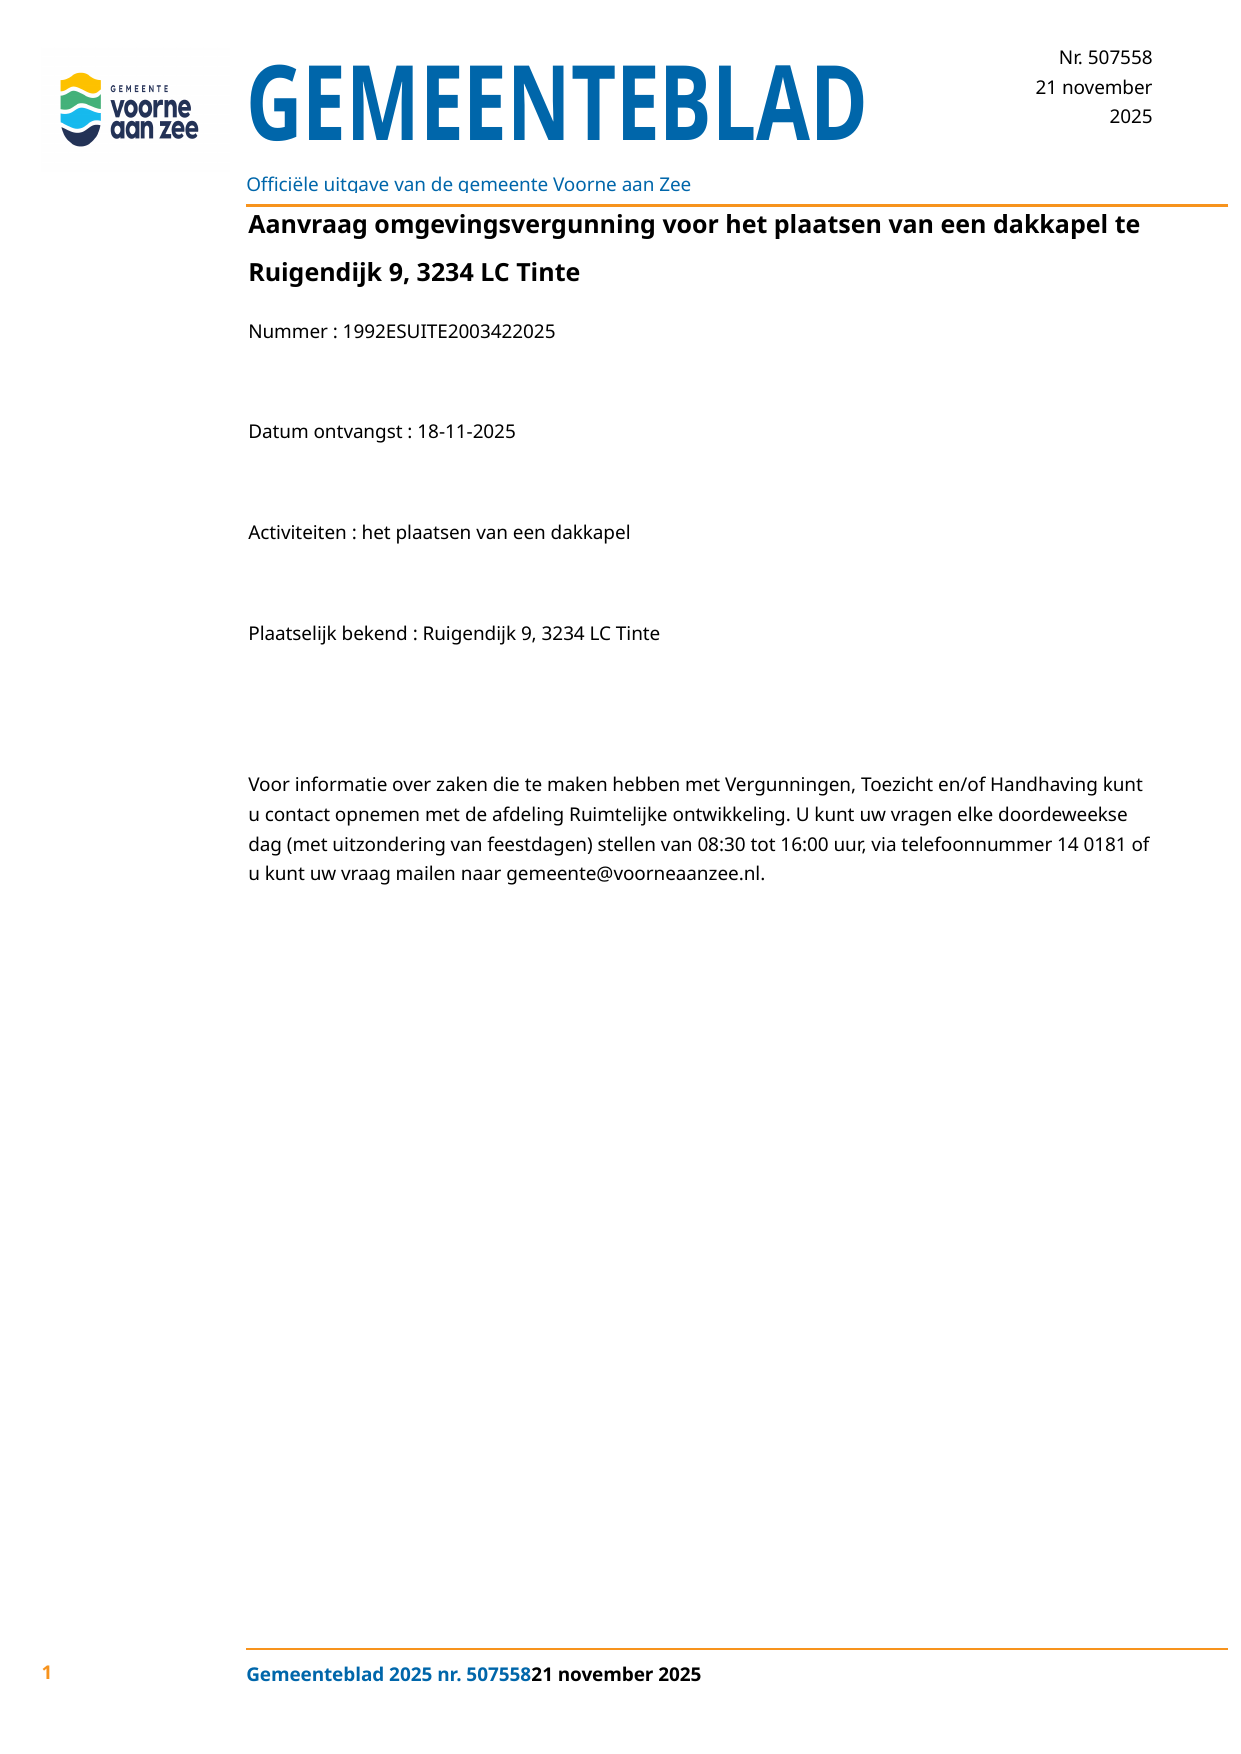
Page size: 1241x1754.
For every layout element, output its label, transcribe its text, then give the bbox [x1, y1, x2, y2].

text Activiteiten : het plaatsen van een dakkapel [248, 519, 1152, 545]
text Nummer : 1992ESUITE2003422025 [248, 318, 1152, 344]
text Plaatselijk bekend : Ruigendijk 9, 3234 LC Tinte [248, 620, 1152, 646]
picture [41, 47, 231, 172]
text Datum ontvangst : 18-11-2025 [248, 419, 1152, 444]
text Voor informatie over zaken die te maken hebben met Vergunningen, Toezicht en/of Handhaving kunt u contact opnemen met de afdeling Ruimtelijke ontwikkeling. U kunt uw vragen elke doordeweekse dag (met uitzondering van feestdagen) stellen van 08:30 tot 16:00 uur, via telefoonnummer 14 0181 of u kunt uw vraag mailen naar gemeente@voorneaanzee.nl. [248, 772, 1152, 886]
text Aanvraag omgevingsvergunning voor het plaatsen van een dakkapel te Ruigendijk 9, 3234 LC Tinte [248, 207, 1152, 288]
